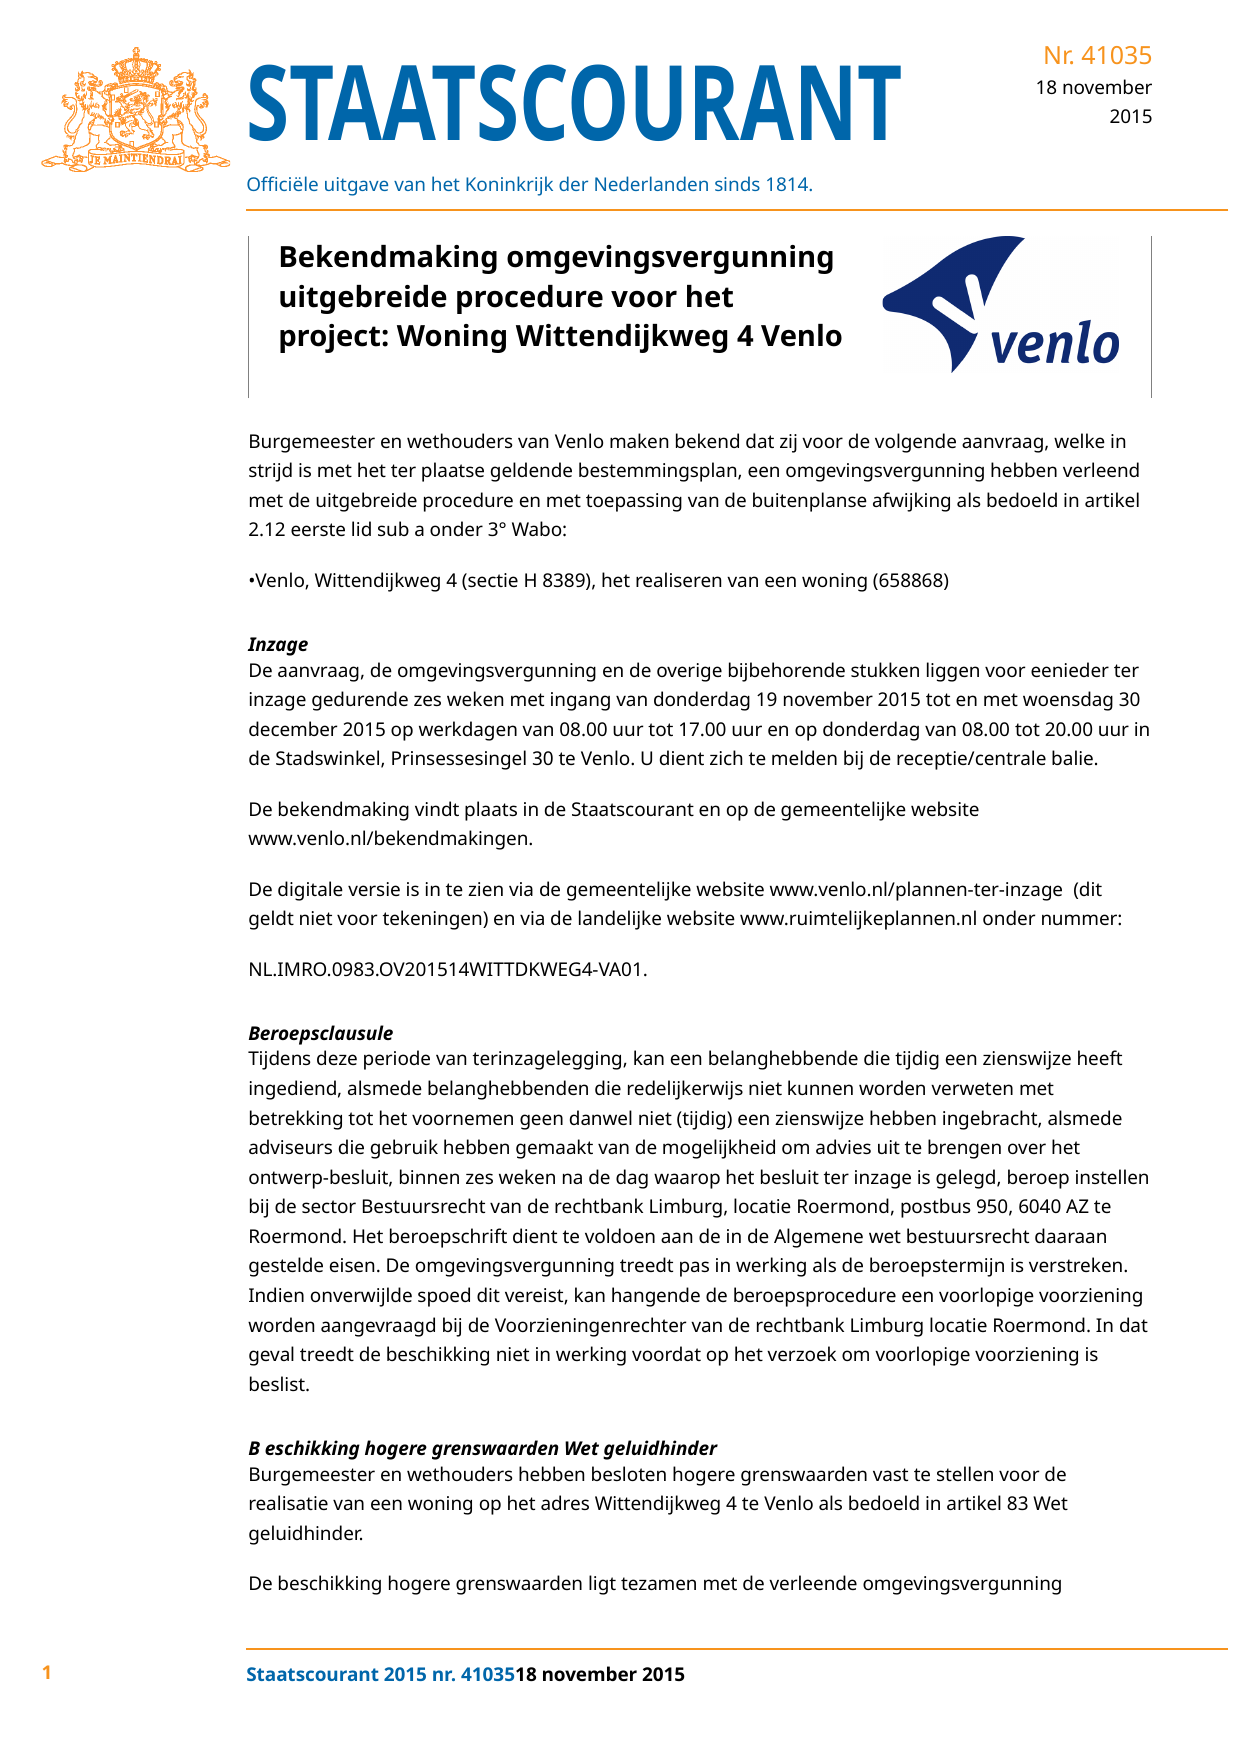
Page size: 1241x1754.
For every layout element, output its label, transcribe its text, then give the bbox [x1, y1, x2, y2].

text Burgemeester en wethouders hebben besloten hogere grenswaarden vast te stellen voor de realisatie van een woning op het adres Wittendijkweg 4 te Venlo als bedoeld in artikel 83 Wet geluidhinder. [248, 1461, 1152, 1546]
table_header [850, 236, 1151, 398]
text •Venlo, Wittendijkweg 4 (sectie H 8389), het realiseren van een woning (658868) [248, 567, 1152, 593]
text De beschikking hogere grenswaarden ligt tezamen met de verleende omgevingsvergunning [248, 1570, 1152, 1596]
text Tijdens deze periode van terinzagelegging, kan een belanghebbende die tijdig een zienswijze heeft ingediend, alsmede belanghebbenden die redelijkerwijs niet kunnen worden verweten met betrekking tot het voornemen geen danwel niet (tijdig) een zienswijze hebben ingebracht, alsmede adviseurs die gebruik hebben gemaakt van de mogelijkheid om advies uit te brengen over het ontwerp-besluit, binnen zes weken na de dag waarop het besluit ter inzage is gelegd, beroep instellen bij de sector Bestuursrecht van de rechtbank Limburg, locatie Roermond, postbus 950, 6040 AZ te Roermond. Het beroepschrift dient te voldoen aan de in de Algemene wet bestuursrecht daaraan gestelde eisen. De omgevingsvergunning treedt pas in werking als de beroepstermijn is verstreken. Indien onverwijlde spoed dit vereist, kan hangende de beroepsprocedure een voorlopige voorziening worden aangevraagd bij de Voorzieningenrechter van de rechtbank Limburg locatie Roermond. In dat geval treedt de beschikking niet in werking voordat op het verzoek om voorlopige voorziening is beslist. [248, 1046, 1152, 1397]
text De bekendmaking vindt plaats in de Staatscourant en op de gemeentelijke website www.venlo.nl/bekendmakingen. [248, 796, 1152, 851]
text Inzage [248, 631, 1152, 657]
text Burgemeester en wethouders van Venlo maken bekend dat zij voor de volgende aanvraag, welke in strijd is met het ter plaatse geldende bestemmingsplan, een omgevingsvergunning hebben verleend met de uitgebreide procedure en met toepassing van de buitenplanse afwijking als bedoeld in artikel 2.12 eerste lid sub a onder 3° Wabo: [248, 428, 1152, 542]
picture [41, 47, 231, 172]
picture [882, 236, 1119, 373]
text De digitale versie is in te zien via de gemeentelijke website www.venlo.nl/plannen-ter-inzage (dit geldt niet voor tekeningen) en via de landelijke website www.ruimtelijkeplannen.nl onder nummer: [248, 876, 1152, 931]
text NL.IMRO.0983.OV201514WITTDKWEG4-VA01. [248, 956, 1152, 982]
text B eschikking hogere grenswaarden Wet geluidhinder [248, 1435, 1152, 1461]
text De aanvraag, de omgevingsvergunning en de overige bijbehorende stukken liggen voor eenieder ter inzage gedurende zes weken met ingang van donderdag 19 november 2015 tot en met woensdag 30 december 2015 op werkdagen van 08.00 uur tot 17.00 uur en op donderdag van 08.00 tot 20.00 uur in de Stadswinkel, Prinsessesingel 30 te Venlo. U dient zich te melden bij de receptie/centrale balie. [248, 657, 1152, 771]
table_header Bekendmaking omgevingsvergunning uitgebreide procedure voor het project: Woning Wittendijkweg 4 Venlo [249, 236, 850, 398]
text Beroepsclausule [248, 1020, 1152, 1046]
